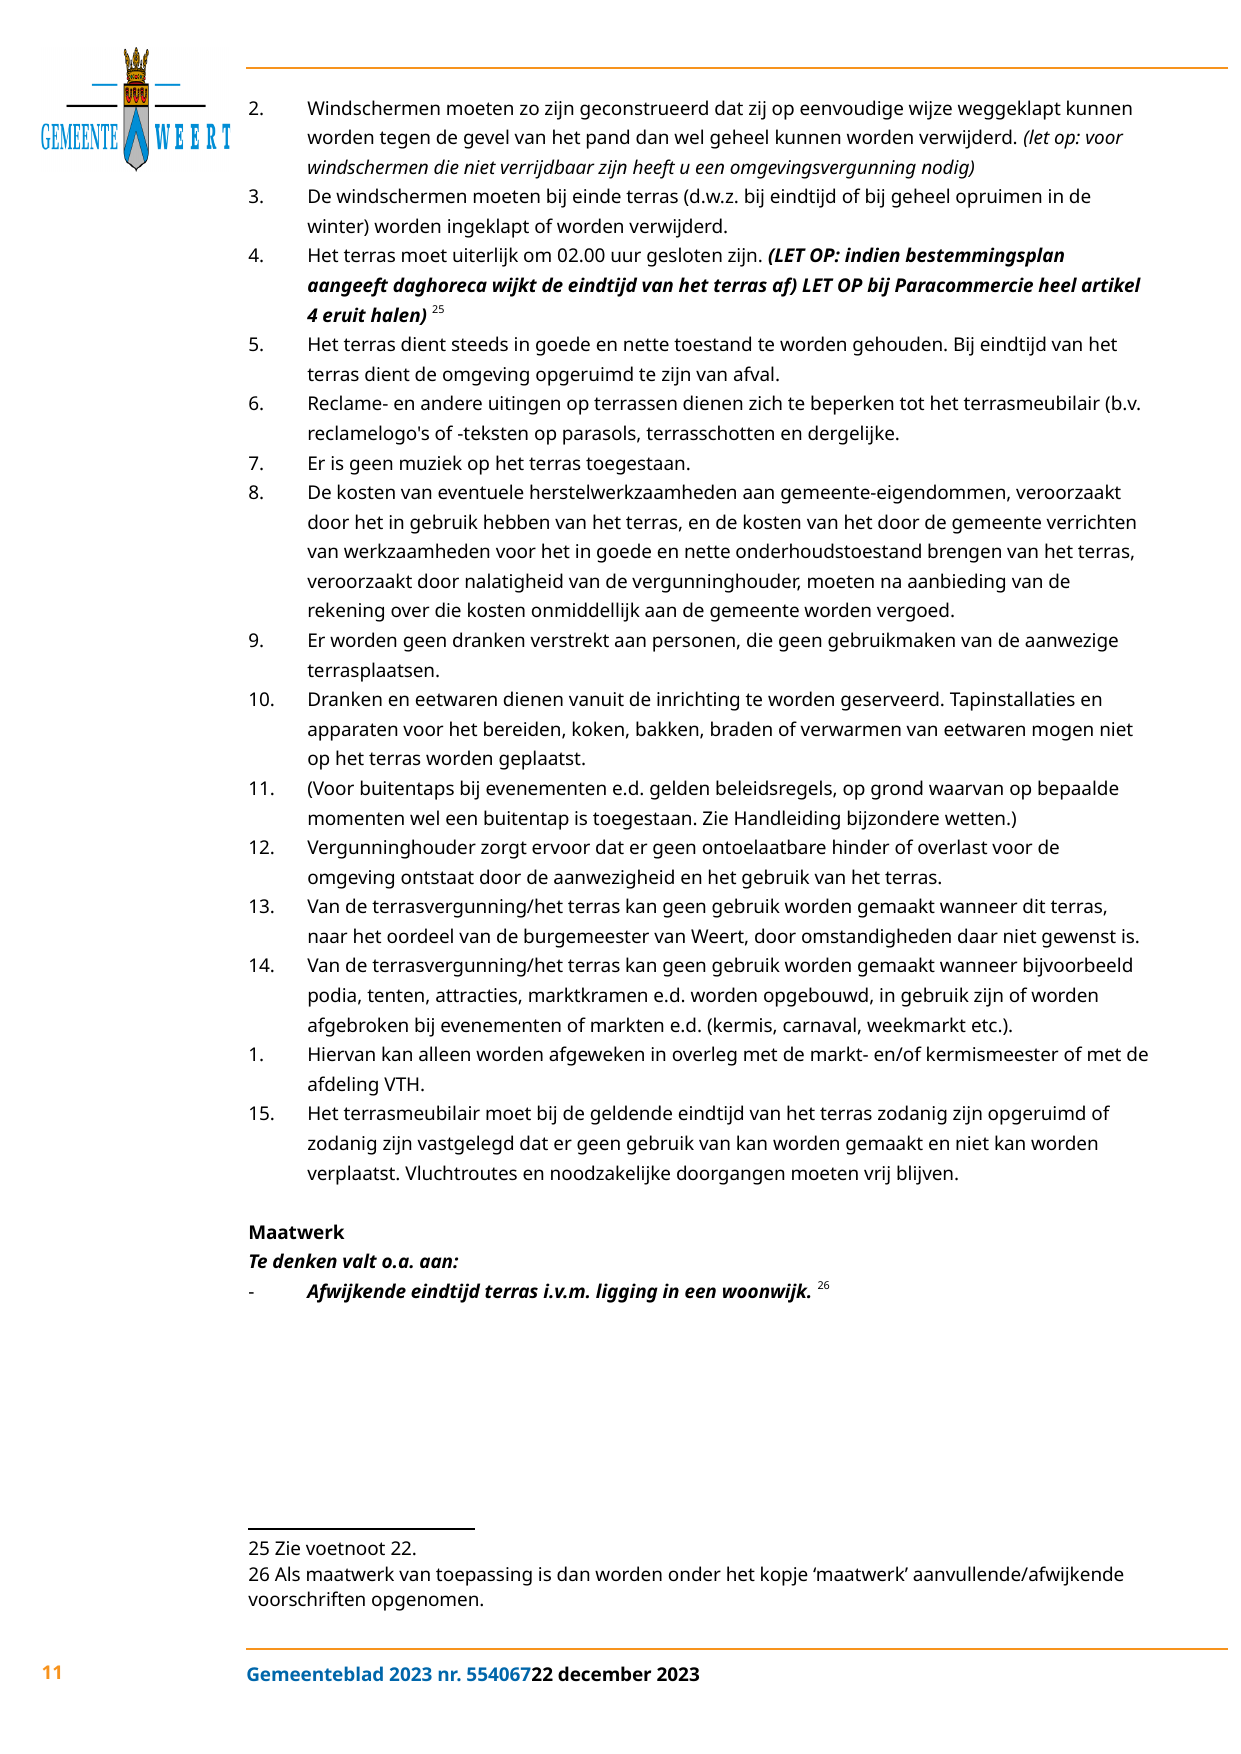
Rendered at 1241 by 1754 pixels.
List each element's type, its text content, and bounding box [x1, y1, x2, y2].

list Van de terrasvergunning/het terras kan geen gebruik worden gemaakt wanneer dit terras, naar het oordeel van de burgemeester van Weert, door omstandigheden daar niet gewenst is. [248, 893, 1152, 949]
list Als maatwerk van toepassing is dan worden onder het kopje ‘maatwerk’ aanvullende/afwijkende voorschriften opgenomen. [248, 1561, 1152, 1612]
text Te denken valt o.a. aan: [248, 1248, 1152, 1274]
list Vergunninghouder zorgt ervoor dat er geen ontoelaatbare hinder of overlast voor de omgeving ontstaat door de aanwezigheid en het gebruik van het terras. [248, 834, 1152, 890]
list Dranken en eetwaren dienen vanuit de inrichting te worden geserveerd. Tapinstallaties en apparaten voor het bereiden, koken, bakken, braden of verwarmen van eetwaren mogen niet op het terras worden geplaatst. [248, 686, 1152, 771]
text Maatwerk [248, 1219, 1152, 1245]
list Windschermen moeten zo zijn geconstrueerd dat zij op eenvoudige wijze weggeklapt kunnen worden tegen de gevel van het pand dan wel geheel kunnen worden verwijderd. (let op: voor windschermen die niet verrijdbaar zijn heeft u een omgevingsvergunning nodig) [248, 95, 1152, 180]
list De windschermen moeten bij einde terras (d.w.z. bij eindtijd of bij geheel opruimen in de winter) worden ingeklapt of worden verwijderd. [248, 183, 1152, 239]
picture [41, 47, 231, 172]
list Er is geen muziek op het terras toegestaan. [248, 450, 1152, 476]
list (Voor buitentaps bij evenementen e.d. gelden beleidsregels, op grond waarvan op bepaalde momenten wel een buitentap is toegestaan. Zie Handleiding bijzondere wetten.) [248, 775, 1152, 831]
list Hiervan kan alleen worden afgeweken in overleg met de markt- en/of kermismeester of met de afdeling VTH. [248, 1041, 1152, 1097]
list Het terrasmeubilair moet bij de geldende eindtijd van het terras zodanig zijn opgeruimd of zodanig zijn vastgelegd dat er geen gebruik van kan worden gemaakt en niet kan worden verplaatst. Vluchtroutes en noodzakelijke doorgangen moeten vrij blijven. [248, 1101, 1152, 1186]
list Het terras moet uiterlijk om 02.00 uur gesloten zijn. (LET OP: indien bestemmingsplan aangeeft daghoreca wijkt de eindtijd van het terras af) LET OP bij Paracommercie heel artikel 4 eruit halen) [248, 243, 1152, 328]
list Zie voetnoot 22. [248, 1535, 1152, 1561]
list Afwijkende eindtijd terras i.v.m. ligging in een woonwijk. [248, 1278, 1152, 1304]
list Er worden geen dranken verstrekt aan personen, die geen gebruikmaken van de aanwezige terrasplaatsen. [248, 627, 1152, 683]
list Het terras dient steeds in goede en nette toestand te worden gehouden. Bij eindtijd van het terras dient de omgeving opgeruimd te zijn van afval. [248, 331, 1152, 387]
list Van de terrasvergunning/het terras kan geen gebruik worden gemaakt wanneer bijvoorbeeld podia, tenten, attracties, marktkramen e.d. worden opgebouwd, in gebruik zijn of worden afgebroken bij evenementen of markten e.d. (kermis, carnaval, weekmarkt etc.). [248, 953, 1152, 1038]
list De kosten van eventuele herstelwerkzaamheden aan gemeente-eigendommen, veroorzaakt door het in gebruik hebben van het terras, en de kosten van het door de gemeente verrichten van werkzaamheden voor het in goede en nette onderhoudstoestand brengen van het terras, veroorzaakt door nalatigheid van de vergunninghouder, moeten na aanbieding van de rekening over die kosten onmiddellijk aan de gemeente worden vergoed. [248, 479, 1152, 623]
list Reclame- en andere uitingen op terrassen dienen zich te beperken tot het terrasmeubilair (b.v. reclamelogo's of -teksten op parasols, terrasschotten en dergelijke. [248, 391, 1152, 446]
